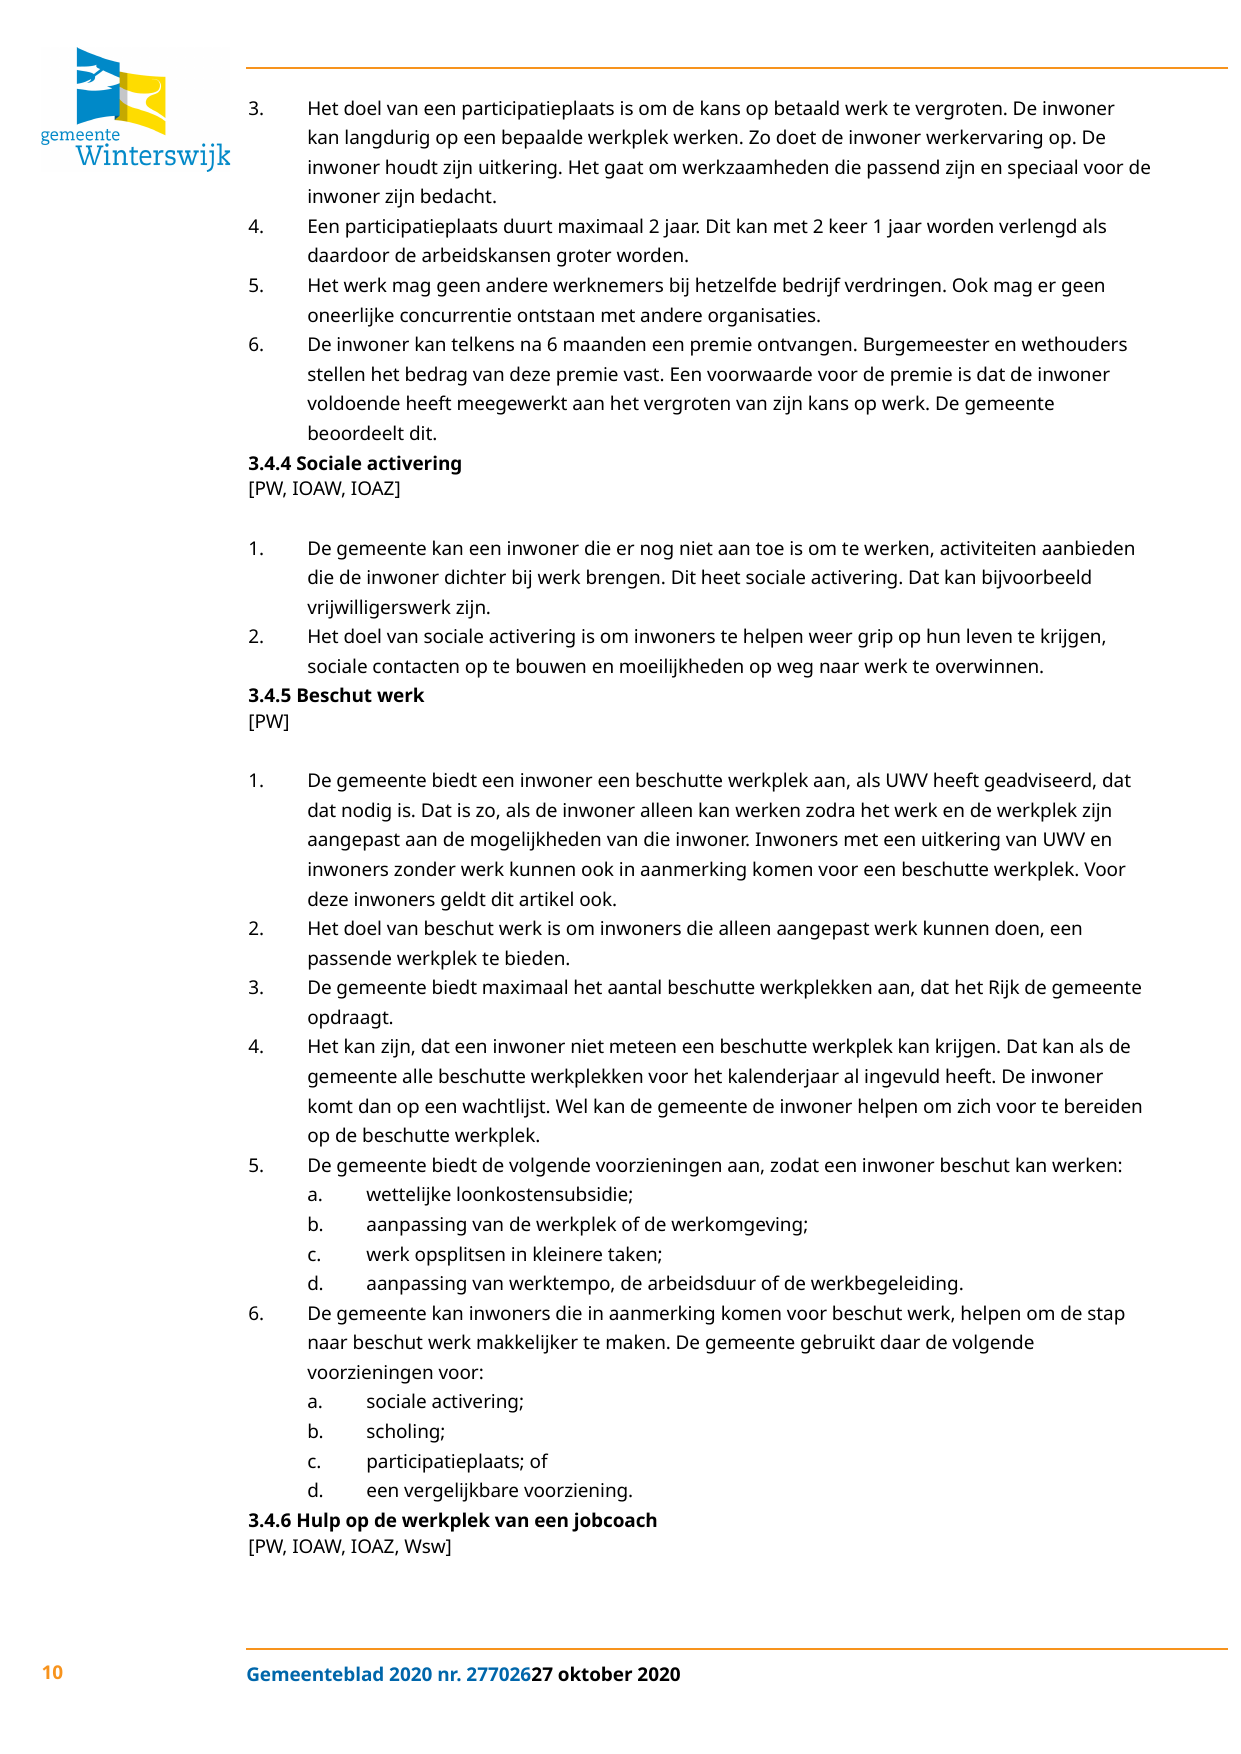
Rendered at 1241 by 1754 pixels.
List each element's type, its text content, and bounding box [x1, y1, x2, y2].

list De gemeente biedt maximaal het aantal beschutte werkplekken aan, dat het Rijk de gemeente opdraagt. [248, 974, 1152, 1030]
text [PW, IOAW, IOAZ] [248, 476, 1152, 501]
list De gemeente kan een inwoner die er nog niet aan toe is om te werken, activiteiten aanbieden die de inwoner dichter bij werk brengen. Dit heet sociale activering. Dat kan bijvoorbeeld vrijwilligerswerk zijn. [248, 535, 1152, 619]
list De gemeente kan inwoners die in aanmerking komen voor beschut werk, helpen om de stap naar beschut werk makkelijker te maken. De gemeente gebruikt daar de volgende voorzieningen voor: [248, 1300, 1152, 1385]
picture [41, 47, 231, 172]
text 3.4.4 Sociale activering [248, 450, 1152, 476]
list werk opsplitsen in kleinere taken; [307, 1241, 1152, 1267]
list Een participatieplaats duurt maximaal 2 jaar. Dit kan met 2 keer 1 jaar worden verlengd als daardoor de arbeidskansen groter worden. [248, 213, 1152, 268]
list aanpassing van werktempo, de arbeidsduur of de werkbegeleiding. [307, 1270, 1152, 1296]
list Het doel van beschut werk is om inwoners die alleen aangepast werk kunnen doen, een passende werkplek te bieden. [248, 915, 1152, 971]
picture [225, 153, 231, 162]
text 3.4.5 Beschut werk [248, 683, 1152, 708]
list aanpassing van de werkplek of de werkomgeving; [307, 1211, 1152, 1237]
text 3.4.6 Hulp op de werkplek van een jobcoach [248, 1507, 1152, 1533]
list sociale activering; [307, 1389, 1152, 1414]
list wettelijke loonkostensubsidie; [307, 1182, 1152, 1207]
list De inwoner kan telkens na 6 maanden een premie ontvangen. Burgemeester en wethouders stellen het bedrag van deze premie vast. Een voorwaarde voor de premie is dat de inwoner voldoende heeft meegewerkt aan het vergroten van zijn kans op werk. De gemeente beoordeelt dit. [248, 331, 1152, 446]
list De gemeente biedt een inwoner een beschutte werkplek aan, als UWV heeft geadviseerd, dat dat nodig is. Dat is zo, als de inwoner alleen kan werken zodra het werk en de werkplek zijn aangepast aan de mogelijkheden van die inwoner. Inwoners met een uitkering van UWV en inwoners zonder werk kunnen ook in aanmerking komen voor een beschutte werkplek. Voor deze inwoners geldt dit artikel ook. [248, 767, 1152, 912]
list De gemeente biedt de volgende voorzieningen aan, zodat een inwoner beschut kan werken: [248, 1152, 1152, 1178]
list Het doel van sociale activering is om inwoners te helpen weer grip op hun leven te krijgen, sociale contacten op te bouwen en moeilijkheden op weg naar werk te overwinnen. [248, 623, 1152, 679]
list scholing; [307, 1418, 1152, 1444]
list participatieplaats; of [307, 1448, 1152, 1474]
text [PW, IOAW, IOAZ, Wsw] [248, 1533, 1152, 1558]
list Het kan zijn, dat een inwoner niet meteen een beschutte werkplek kan krijgen. Dat kan als de gemeente alle beschutte werkplekken voor het kalenderjaar al ingevuld heeft. De inwoner komt dan op een wachtlijst. Wel kan de gemeente de inwoner helpen om zich voor te bereiden op de beschutte werkplek. [248, 1034, 1152, 1148]
list Het werk mag geen andere werknemers bij hetzelfde bedrijf verdringen. Ook mag er geen oneerlijke concurrentie ontstaan met andere organisaties. [248, 272, 1152, 328]
list Het doel van een participatieplaats is om de kans op betaald werk te vergroten. De inwoner kan langdurig op een bepaalde werkplek werken. Zo doet de inwoner werkervaring op. De inwoner houdt zijn uitkering. Het gaat om werkzaamheden die passend zijn en speciaal voor de inwoner zijn bedacht. [248, 95, 1152, 209]
text [PW] [248, 708, 1152, 734]
list een vergelijkbare voorziening. [307, 1477, 1152, 1503]
